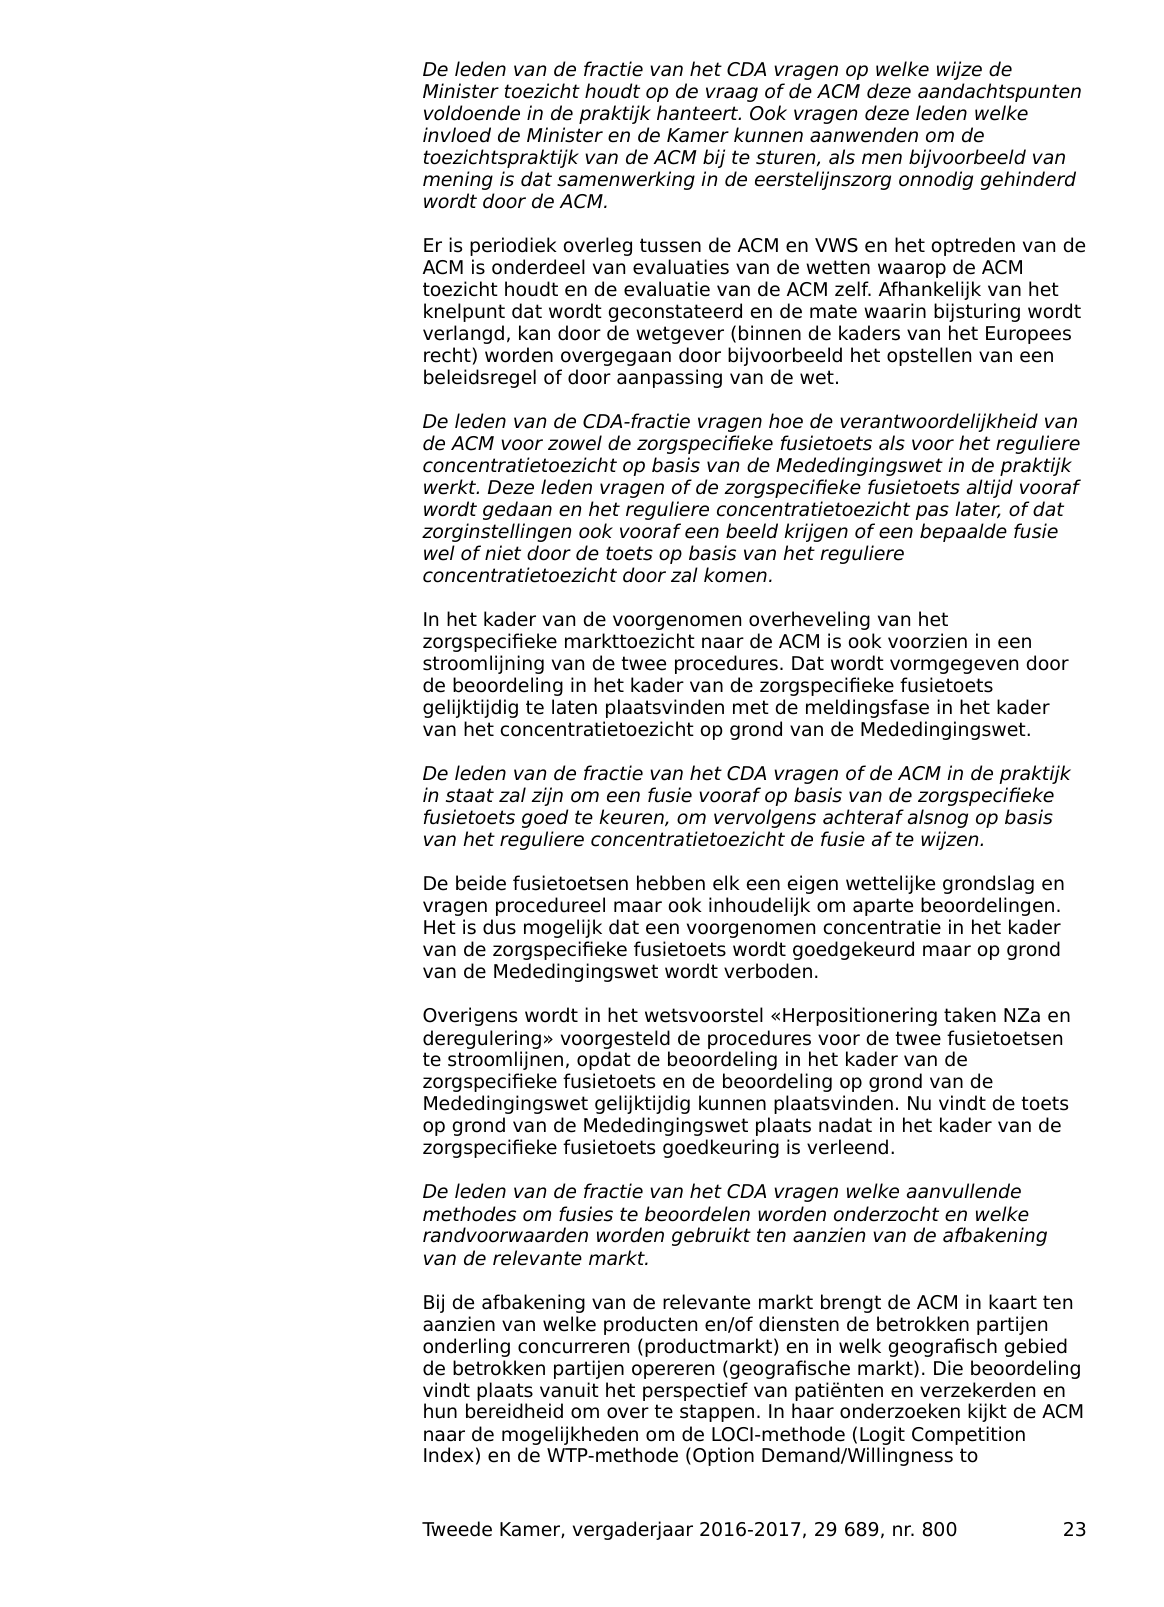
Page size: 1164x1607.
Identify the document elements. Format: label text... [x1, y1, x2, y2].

text De leden van de fractie van het CDA vragen welke aanvullende methodes om fusies te beoordelen worden onderzocht en welke randvoorwaarden worden gebruikt ten aanzien van de afbakening van de relevante markt. [422, 1181, 1087, 1269]
text In het kader van de voorgenomen overheveling van het zorgspecifieke markttoezicht naar de ACM is ook voorzien in een stroomlijning van de twee procedures. Dat wordt vormgegeven door de beoordeling in het kader van de zorgspecifieke fusietoets gelijktijdig te laten plaatsvinden met de meldingsfase in het kader van het concentratietoezicht op grond van de Mededingingswet. [422, 609, 1087, 741]
text De leden van de fractie van het CDA vragen of de ACM in de praktijk in staat zal zijn om een fusie vooraf op basis van de zorgspecifieke fusietoets goed te keuren, om vervolgens achteraf alsnog op basis van het reguliere concentratietoezicht de fusie af te wijzen. [422, 763, 1087, 851]
text Bij de afbakening van de relevante markt brengt de ACM in kaart ten aanzien van welke producten en/of diensten de betrokken partijen onderling concurreren (productmarkt) en in welk geografisch gebied de betrokken partijen opereren (geografische markt). Die beoordeling vindt plaats vanuit het perspectief van patiënten en verzekerden en hun bereidheid om over te stappen. In haar onderzoeken kijkt de ACM naar de mogelijkheden om de LOCI-methode (Logit Competition Index) en de WTP-methode (Option Demand/Willingness to [422, 1292, 1087, 1467]
text De beide fusietoetsen hebben elk een eigen wettelijke grondslag en vragen procedureel maar ook inhoudelijk om aparte beoordelingen. Het is dus mogelijk dat een voorgenomen concentratie in het kader van de zorgspecifieke fusietoets wordt goedgekeurd maar op grond van de Mededingingswet wordt verboden. [422, 873, 1087, 983]
text Er is periodiek overleg tussen de ACM en VWS en het optreden van de ACM is onderdeel van evaluaties van de wetten waarop de ACM toezicht houdt en de evaluatie van de ACM zelf. Afhankelijk van het knelpunt dat wordt geconstateerd en de mate waarin bijsturing wordt verlangd, kan door de wetgever (binnen de kaders van het Europees recht) worden overgegaan door bijvoorbeeld het opstellen van een beleidsregel of door aanpassing van de wet. [422, 235, 1087, 389]
text De leden van de CDA-fractie vragen hoe de verantwoordelijkheid van de ACM voor zowel de zorgspecifieke fusietoets als voor het reguliere concentratietoezicht op basis van de Mededingingswet in de praktijk werkt. Deze leden vragen of de zorgspecifieke fusietoets altijd vooraf wordt gedaan en het reguliere concentratietoezicht pas later, of dat zorginstellingen ook vooraf een beeld krijgen of een bepaalde fusie wel of niet door de toets op basis van het reguliere concentratietoezicht door zal komen. [422, 411, 1087, 587]
text Overigens wordt in het wetsvoorstel «Herpositionering taken NZa en deregulering» voorgesteld de procedures voor de twee fusietoetsen te stroomlijnen, opdat de beoordeling in het kader van de zorgspecifieke fusietoets en de beoordeling op grond van de Mededingingswet gelijktijdig kunnen plaatsvinden. Nu vindt de toets op grond van de Mededingingswet plaats nadat in het kader van de zorgspecifieke fusietoets goedkeuring is verleend. [422, 1005, 1087, 1159]
text De leden van de fractie van het CDA vragen op welke wijze de Minister toezicht houdt op de vraag of de ACM deze aandachtspunten voldoende in de praktijk hanteert. Ook vragen deze leden welke invloed de Minister en de Kamer kunnen aanwenden om de toezichtspraktijk van de ACM bij te sturen, als men bijvoorbeeld van mening is dat samenwerking in de eerstelijnszorg onnodig gehinderd wordt door de ACM. [422, 59, 1087, 213]
